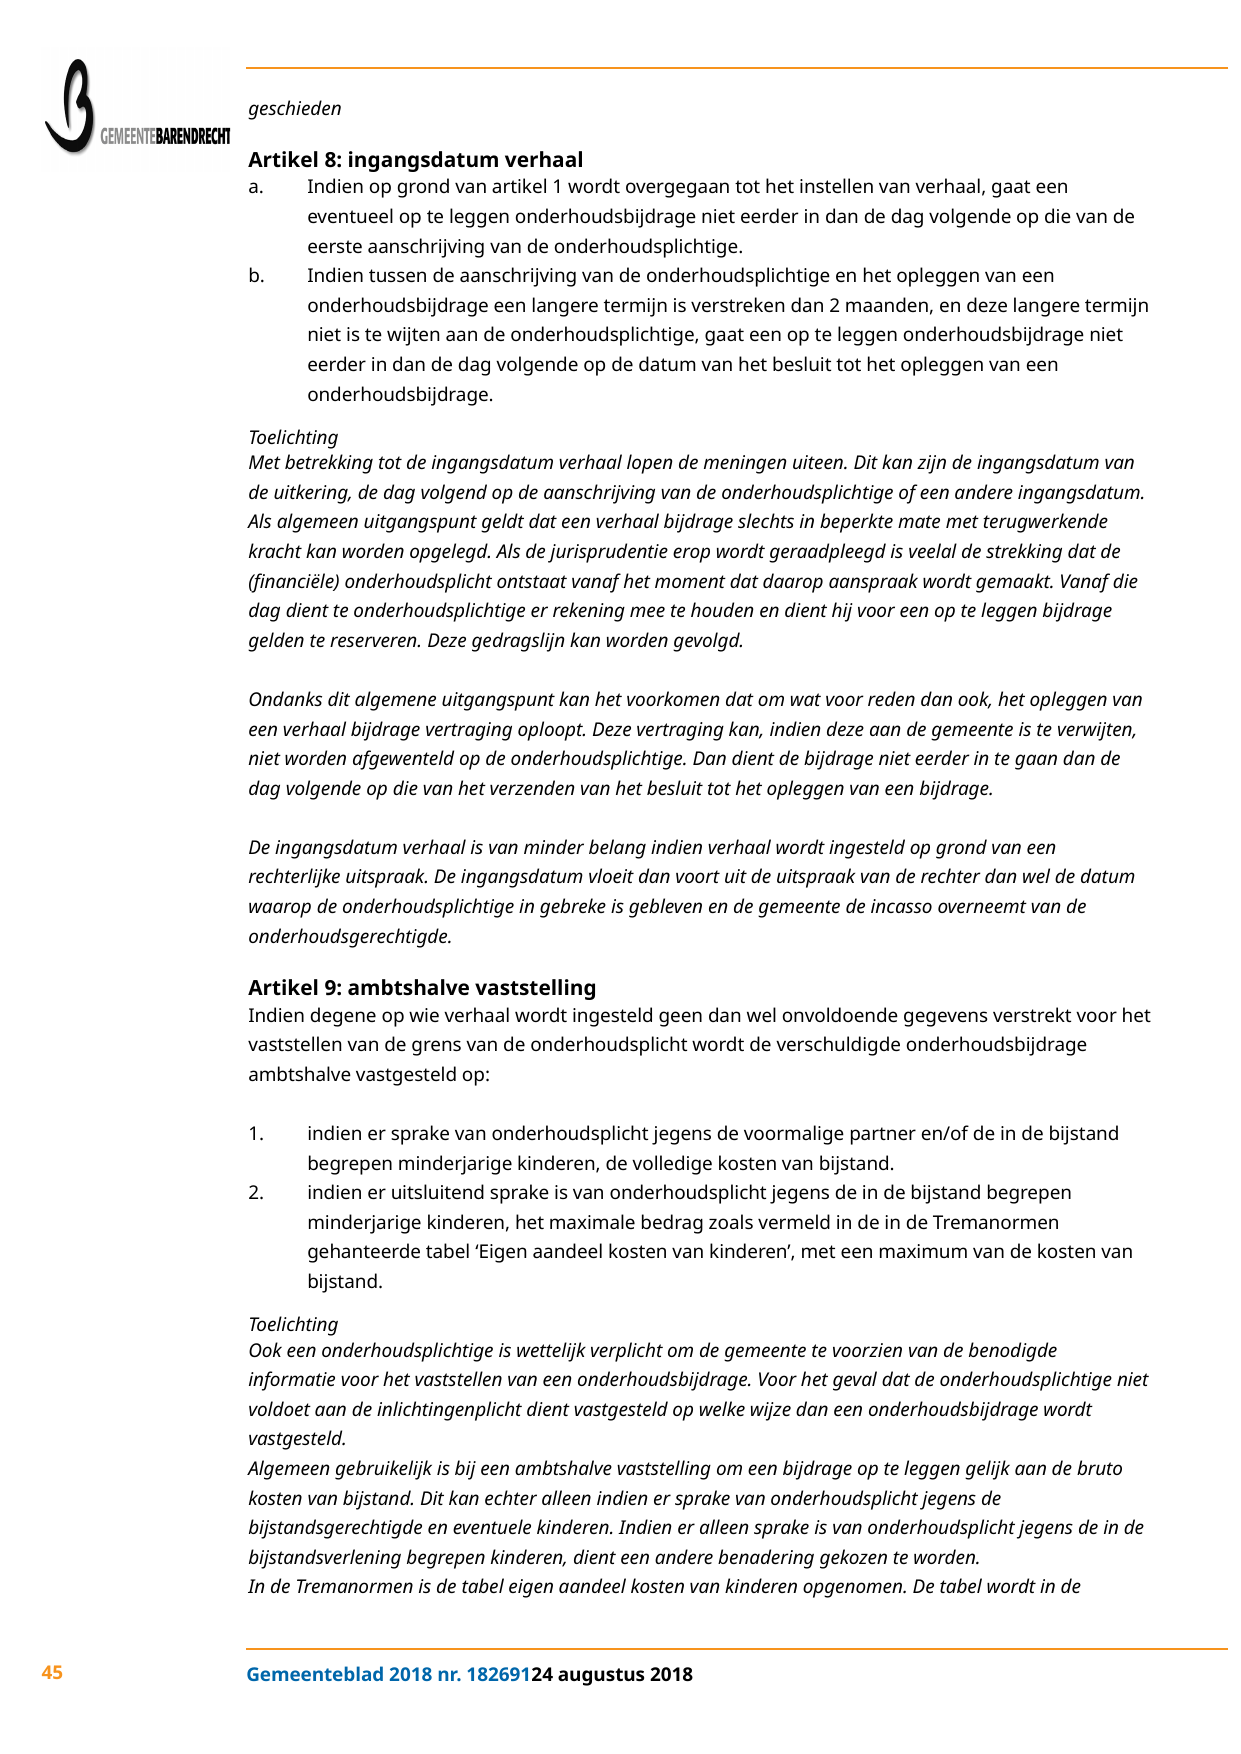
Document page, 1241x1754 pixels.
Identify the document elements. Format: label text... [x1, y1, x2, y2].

text geschieden [248, 95, 1152, 121]
list indien er sprake van onderhoudsplicht jegens de voormalige partner en/of de in de bijstand begrepen minderjarige kinderen, de volledige kosten van bijstand. [248, 1120, 1152, 1175]
text De ingangsdatum verhaal is van minder belang indien verhaal wordt ingesteld op grond van een rechterlijke uitspraak. De ingangsdatum vloeit dan voort uit de uitspraak van de rechter dan wel de datum waarop de onderhoudsplichtige in gebreke is gebleven en de gemeente de incasso overneemt van de onderhoudsgerechtigde. [248, 834, 1152, 949]
list Indien op grond van artikel 1 wordt overgegaan tot het instellen van verhaal, gaat een eventueel op te leggen onderhoudsbijdrage niet eerder in dan de dag volgende op die van de eerste aanschrijving van de onderhoudsplichtige. [248, 174, 1152, 258]
text Toelichting [248, 424, 1152, 449]
text Ondanks dit algemene uitgangspunt kan het voorkomen dat om wat voor reden dan ook, het opleggen van een verhaal bijdrage vertraging oploopt. Deze vertraging kan, indien deze aan de gemeente is te verwijten, niet worden afgewenteld op de onderhoudsplichtige. Dan dient de bijdrage niet eerder in te gaan dan de dag volgende op die van het verzenden van het besluit tot het opleggen van een bijdrage. [248, 686, 1152, 801]
picture [41, 47, 231, 172]
text Artikel 8: ingangsdatum verhaal [248, 145, 1152, 174]
list Indien tussen de aanschrijving van de onderhoudsplichtige en het opleggen van een onderhoudsbijdrage een langere termijn is verstreken dan 2 maanden, en deze langere termijn niet is te wijten aan de onderhoudsplichtige, gaat een op te leggen onderhoudsbijdrage niet eerder in dan de dag volgende op de datum van het besluit tot het opleggen van een onderhoudsbijdrage. [248, 262, 1152, 406]
text Ook een onderhoudsplichtige is wettelijk verplicht om de gemeente te voorzien van de benodigde informatie voor het vaststellen van een onderhoudsbijdrage. Voor het geval dat de onderhoudsplichtige niet voldoet aan de inlichtingenplicht dient vastgesteld op welke wijze dan een onderhoudsbijdrage wordt vastgesteld. [248, 1337, 1152, 1451]
text Met betrekking tot de ingangsdatum verhaal lopen de meningen uiteen. Dit kan zijn de ingangsdatum van de uitkering, de dag volgend op de aanschrijving van de onderhoudsplichtige of een andere ingangsdatum. Als algemeen uitgangspunt geldt dat een verhaal bijdrage slechts in beperkte mate met terugwerkende kracht kan worden opgelegd. Als de jurisprudentie erop wordt geraadpleegd is veelal de strekking dat de (financiële) onderhoudsplicht ontstaat vanaf het moment dat daarop aanspraak wordt gemaakt. Vanaf die dag dient te onderhoudsplichtige er rekening mee te houden en dient hij voor een op te leggen bijdrage gelden te reserveren. Deze gedragslijn kan worden gevolgd. [248, 449, 1152, 653]
list indien er uitsluitend sprake is van onderhoudsplicht jegens de in de bijstand begrepen minderjarige kinderen, het maximale bedrag zoals vermeld in de in de Tremanormen gehanteerde tabel ‘Eigen aandeel kosten van kinderen’, met een maximum van de kosten van bijstand. [248, 1179, 1152, 1294]
text In de Tremanormen is de tabel eigen aandeel kosten van kinderen opgenomen. De tabel wordt in de [248, 1573, 1152, 1599]
text Indien degene op wie verhaal wordt ingesteld geen dan wel onvoldoende gegevens verstrekt voor het vaststellen van de grens van de onderhoudsplicht wordt de verschuldigde onderhoudsbijdrage ambtshalve vastgesteld op: [248, 1002, 1152, 1087]
text Algemeen gebruikelijk is bij een ambtshalve vaststelling om een bijdrage op te leggen gelijk aan de bruto kosten van bijstand. Dit kan echter alleen indien er sprake van onderhoudsplicht jegens de bijstandsgerechtigde en eventuele kinderen. Indien er alleen sprake is van onderhoudsplicht jegens de in de bijstandsverlening begrepen kinderen, dient een andere benadering gekozen te worden. [248, 1455, 1152, 1570]
text Toelichting [248, 1311, 1152, 1337]
text Artikel 9: ambtshalve vaststelling [248, 973, 1152, 1002]
